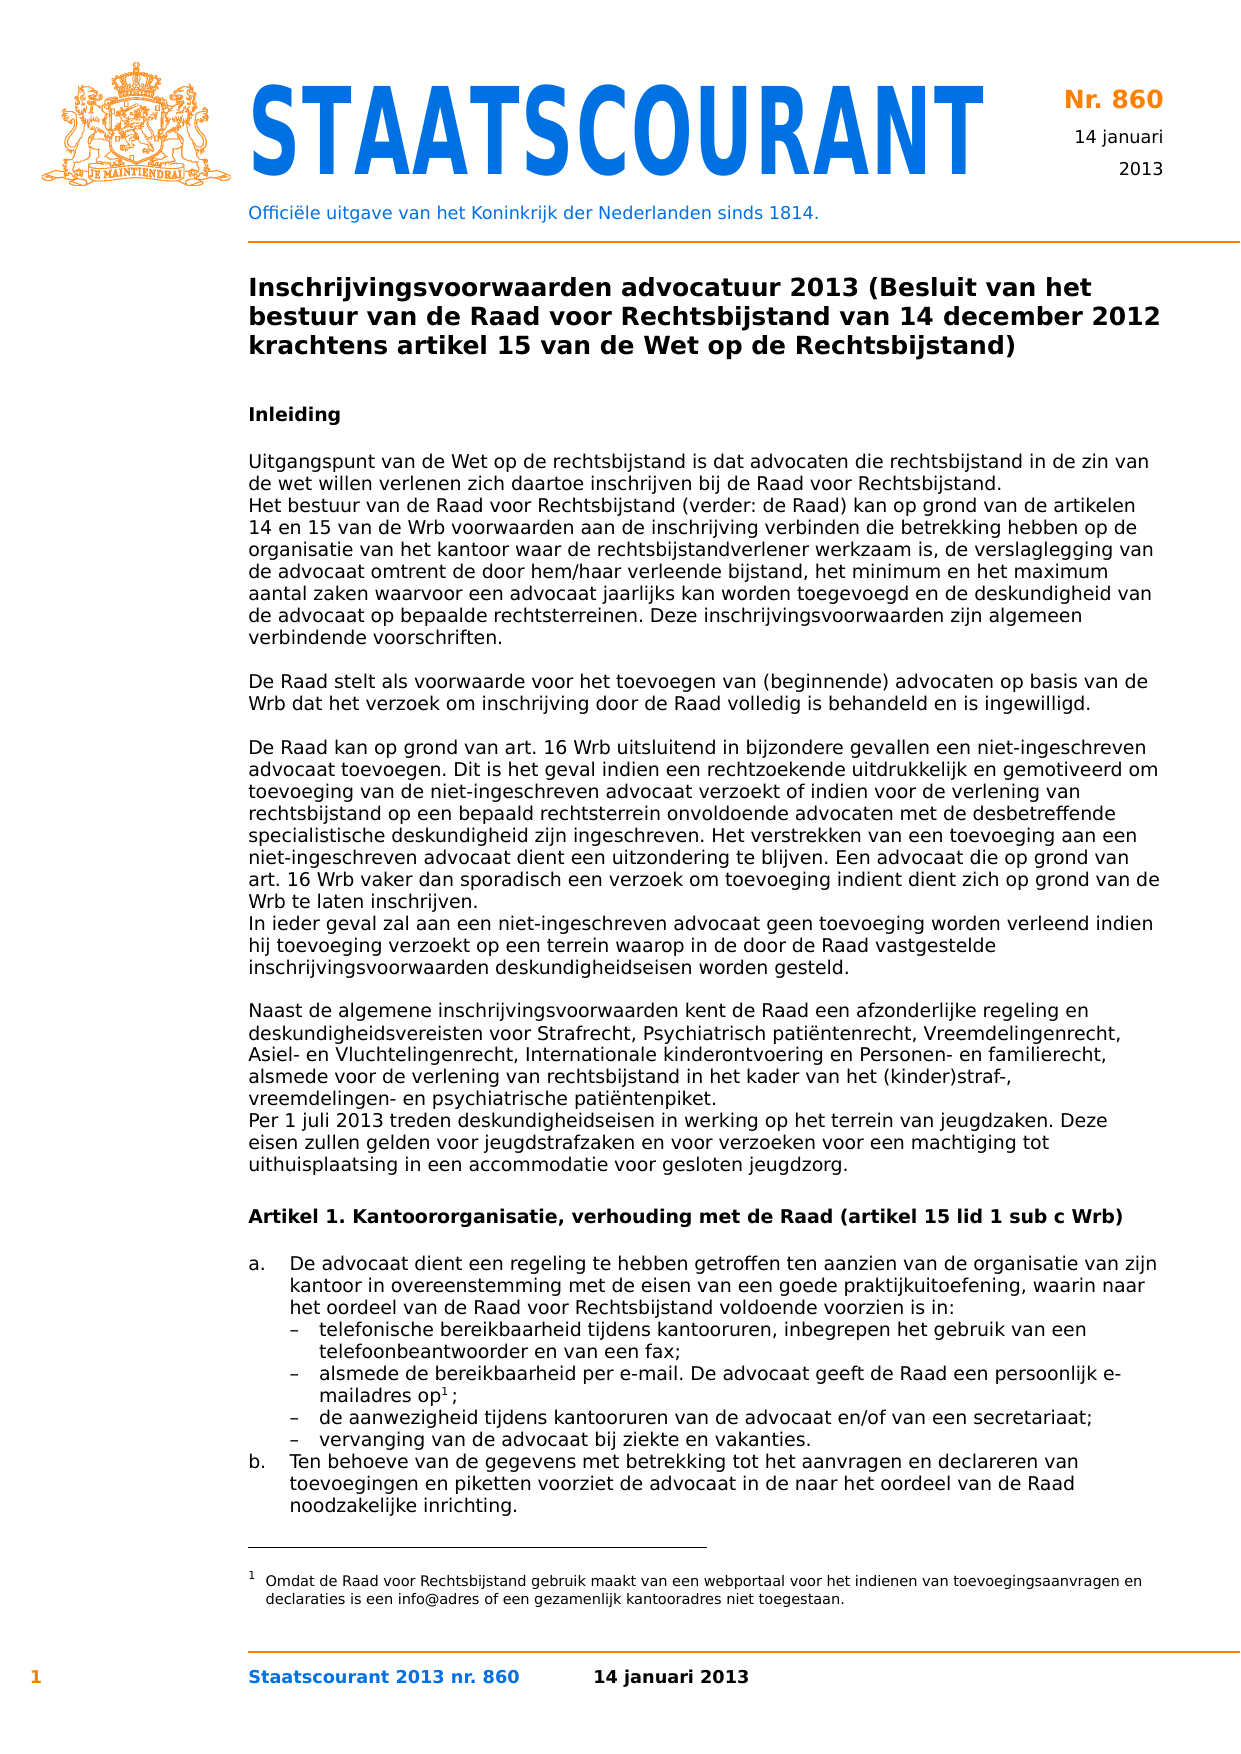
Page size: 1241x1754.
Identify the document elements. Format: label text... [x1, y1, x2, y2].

text Het bestuur van de Raad voor Rechtsbijstand (verder: de Raad) kan op grond van de artikelen 14 en 15 van de Wrb voorwaarden aan de inschrijving verbinden die betrekking hebben op de organisatie van het kantoor waar de rechtsbijstandverlener werkzaam is, de verslaglegging van de advocaat omtrent de door hem/haar verleende bijstand, het minimum en het maximum aantal zaken waarvoor een advocaat jaarlijks kan worden toegevoegd en de deskundigheid van de advocaat op bepaalde rechtsterreinen. Deze inschrijvingsvoorwaarden zijn algemeen verbindende voorschriften. [248, 495, 1163, 649]
text Per 1 juli 2013 treden deskundigheidseisen in werking op het terrein van jeugdzaken. Deze eisen zullen gelden voor jeugdstrafzaken en voor verzoeken voor een machtiging tot uithuisplaatsing in een accommodatie voor gesloten jeugdzorg. [248, 1110, 1163, 1176]
picture [41, 62, 231, 186]
text In ieder geval zal aan een niet-ingeschreven advocaat geen toevoeging worden verleend indien hij toevoeging verzoekt op een terrein waarop in de door de Raad vastgestelde inschrijvingsvoorwaarden deskundigheidseisen worden gesteld. [248, 913, 1163, 978]
text De Raad stelt als voorwaarde voor het toevoegen van (beginnende) advocaten op basis van de Wrb dat het verzoek om inschrijving door de Raad volledig is behandeld en is ingewilligd. [248, 671, 1163, 715]
text – alsmede de bereikbaarheid per e-mail. De advocaat geeft de Raad een persoonlijk e-mailadres op; [289, 1363, 1163, 1407]
text b. Ten behoeve van de gegevens met betrekking tot het aanvragen en declareren van toevoegingen en piketten voorziet de advocaat in de naar het oordeel van de Raad noodzakelijke inrichting. [248, 1451, 1163, 1517]
table_cell Officiële uitgave van het Koninkrijk der Nederlanden sinds 1814. [248, 203, 1240, 241]
table_cell 2013 [998, 153, 1240, 203]
text De Raad kan op grond van art. 16 Wrb uitsluitend in bijzondere gevallen een niet-ingeschreven advocaat toevoegen. Dit is het geval indien een rechtzoekende uitdrukkelijk en gemotiveerd om toevoeging van de niet-ingeschreven advocaat verzoekt of indien voor de verlening van rechtsbijstand op een bepaald rechtsterrein onvoldoende advocaten met de desbetreffende specialistische deskundigheid zijn ingeschreven. Het verstrekken van een toevoeging aan een niet-ingeschreven advocaat dient een uitzondering te blijven. Een advocaat die op grond van art. 16 Wrb vaker dan sporadisch een verzoek om toevoeging indient dient zich op grond van de Wrb te laten inschrijven. [248, 737, 1163, 913]
text a. De advocaat dient een regeling te hebben getroffen ten aanzien van de organisatie van zijn kantoor in overeenstemming met de eisen van een goede praktijkuitoefening, waarin naar het oordeel van de Raad voor Rechtsbijstand voldoende voorzien is in: [248, 1253, 1163, 1319]
subtitle Inleiding [248, 404, 1163, 426]
text – telefonische bereikbaarheid tijdens kantooruren, inbegrepen het gebruik van een telefoonbeantwoorder en van een fax; [289, 1319, 1163, 1363]
table_header STAATSCOURANT [248, 62, 998, 203]
table_header [25, 62, 248, 241]
text Naast de algemene inschrijvingsvoorwaarden kent de Raad een afzonderlijke regeling en deskundigheidsvereisten voor Strafrecht, Psychiatrisch patiëntenrecht, Vreemdelingenrecht, Asiel- en Vluchtelingenrecht, Internationale kinderontvoering en Personen- en familierecht, alsmede voor de verlening van rechtsbijstand in het kader van het (kinder)straf-, vreemdelingen- en psychiatrische patiëntenpiket. [248, 1000, 1163, 1110]
subtitle Artikel 1. Kantoororganisatie, verhouding met de Raad (artikel 15 lid 1 sub c Wrb) [248, 1206, 1163, 1228]
text Omdat de Raad voor Rechtsbijstand gebruik maakt van een webportaal voor het indienen van toevoegingsaanvragen en declaraties is een info@adres of een gezamenlijk kantooradres niet toegestaan. [248, 1569, 1163, 1608]
table_cell 14 januari [998, 121, 1240, 153]
text – de aanwezigheid tijdens kantooruren van de advocaat en/of van een secretariaat; [289, 1407, 1163, 1429]
text Uitgangspunt van de Wet op de rechtsbijstand is dat advocaten die rechtsbijstand in de zin van de wet willen verlenen zich daartoe inschrijven bij de Raad voor Rechtsbijstand. [248, 451, 1163, 495]
subtitle Inschrijvingsvoorwaarden advocatuur 2013 (Besluit van het bestuur van de Raad voor Rechtsbijstand van 14 december 2012 krachtens artikel 15 van de Wet op de Rechtsbijstand) [248, 273, 1163, 361]
text – vervanging van de advocaat bij ziekte en vakanties. [289, 1429, 1163, 1451]
table_header Nr. 860 [998, 62, 1240, 121]
